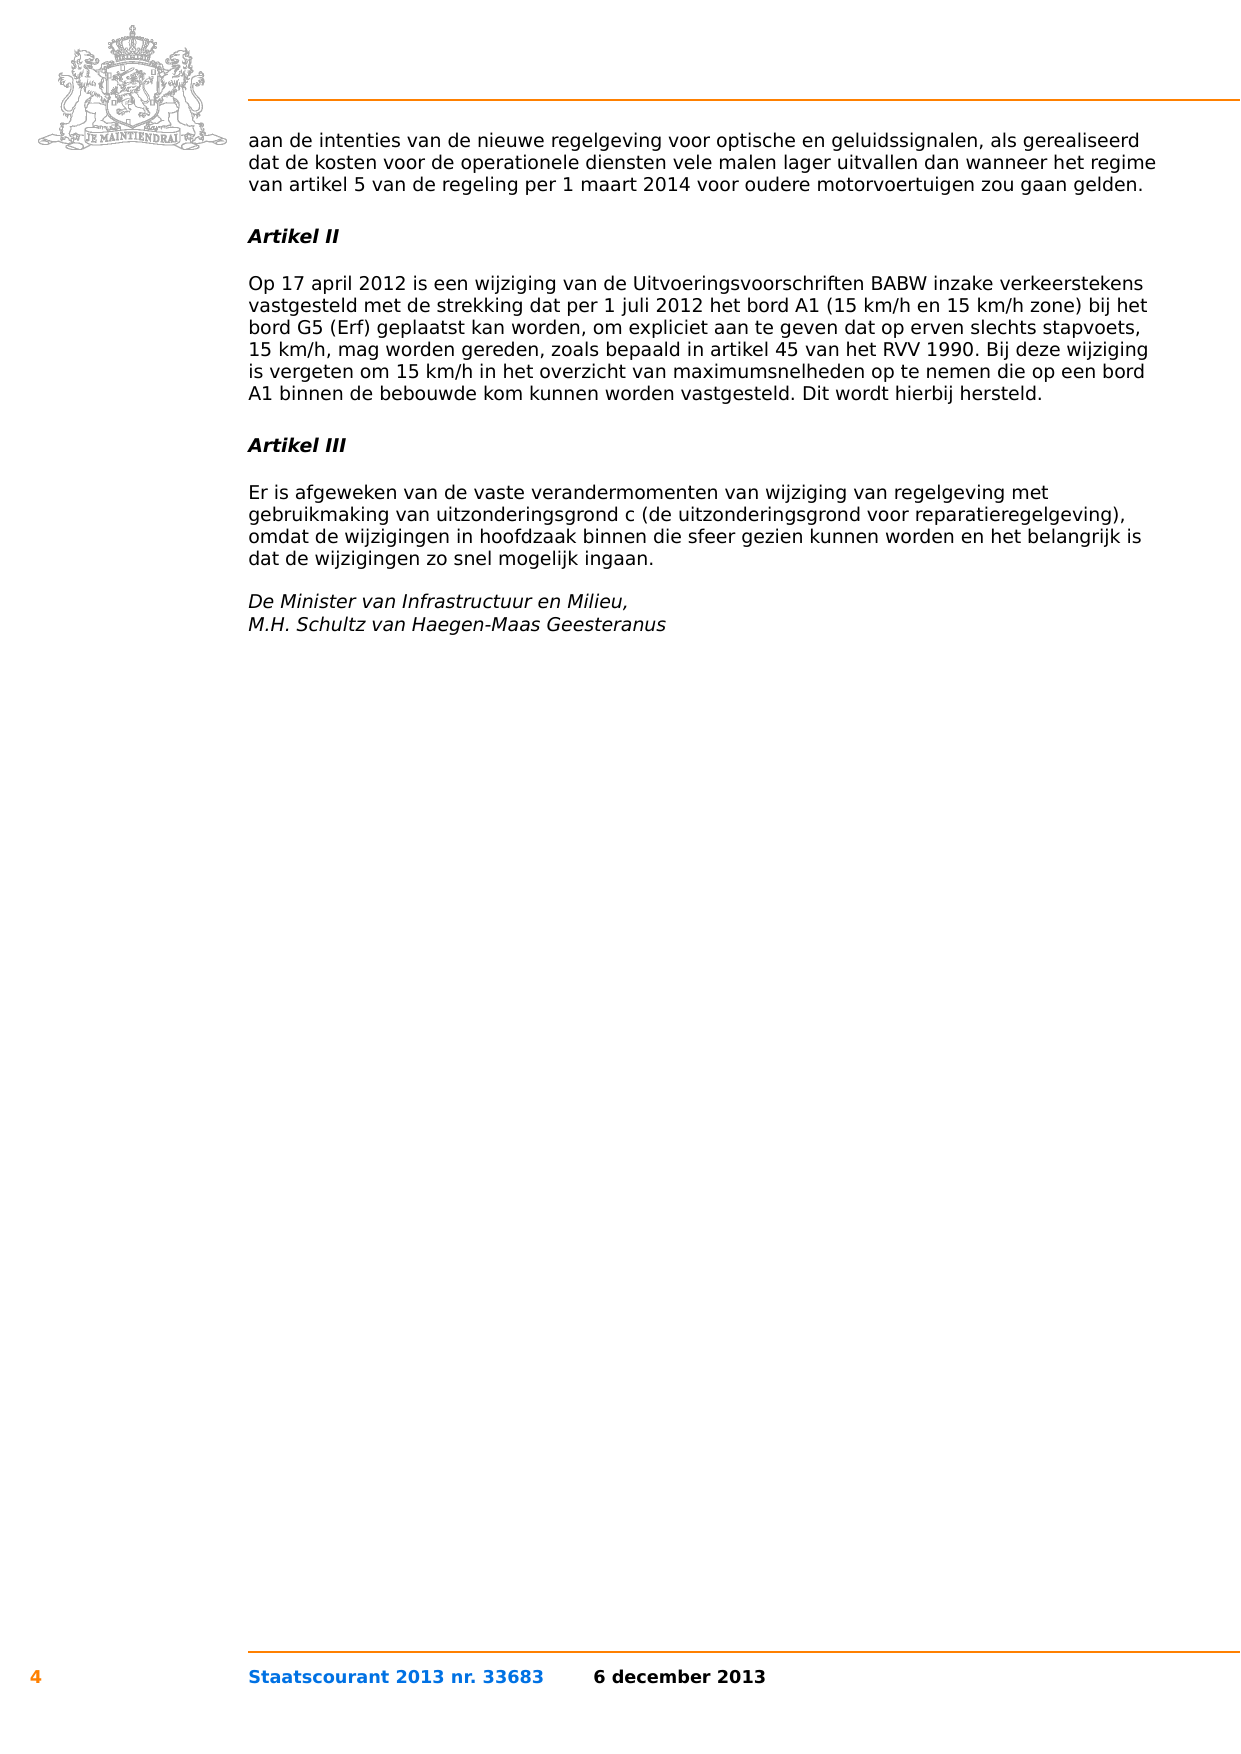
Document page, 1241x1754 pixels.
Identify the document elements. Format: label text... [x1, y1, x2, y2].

subtitle Artikel III [248, 435, 1163, 457]
text aan de intenties van de nieuwe regelgeving voor optische en geluidssignalen, als gerealiseerd dat de kosten voor de operationele diensten vele malen lager uitvallen dan wanneer het regime van artikel 5 van de regeling per 1 maart 2014 voor oudere motorvoertuigen zou gaan gelden. [248, 130, 1163, 196]
text Er is afgeweken van de vaste verandermomenten van wijziging van regelgeving met gebruikmaking van uitzonderingsgrond c (de uitzonderingsgrond voor reparatieregelgeving), omdat de wijzigingen in hoofdzaak binnen die sfeer gezien kunnen worden en het belangrijk is dat de wijzigingen zo snel mogelijk ingaan. [248, 482, 1163, 569]
subtitle Artikel II [248, 226, 1163, 248]
picture [38, 25, 227, 150]
text Op 17 april 2012 is een wijziging van de Uitvoeringsvoorschriften BABW inzake verkeerstekens vastgesteld met de strekking dat per 1 juli 2012 het bord A1 (15 km/h en 15 km/h zone) bij het bord G5 (Erf) geplaatst kan worden, om expliciet aan te geven dat op erven slechts stapvoets, 15 km/h, mag worden gereden, zoals bepaald in artikel 45 van het RVV 1990. Bij deze wijziging is vergeten om 15 km/h in het overzicht van maximumsnelheden op te nemen die op een bord A1 binnen de bebouwde kom kunnen worden vastgesteld. Dit wordt hierbij hersteld. [248, 273, 1163, 405]
text De Minister van Infrastructuur en Milieu, M.H. Schultz van Haegen-Maas Geesteranus [248, 591, 1163, 635]
